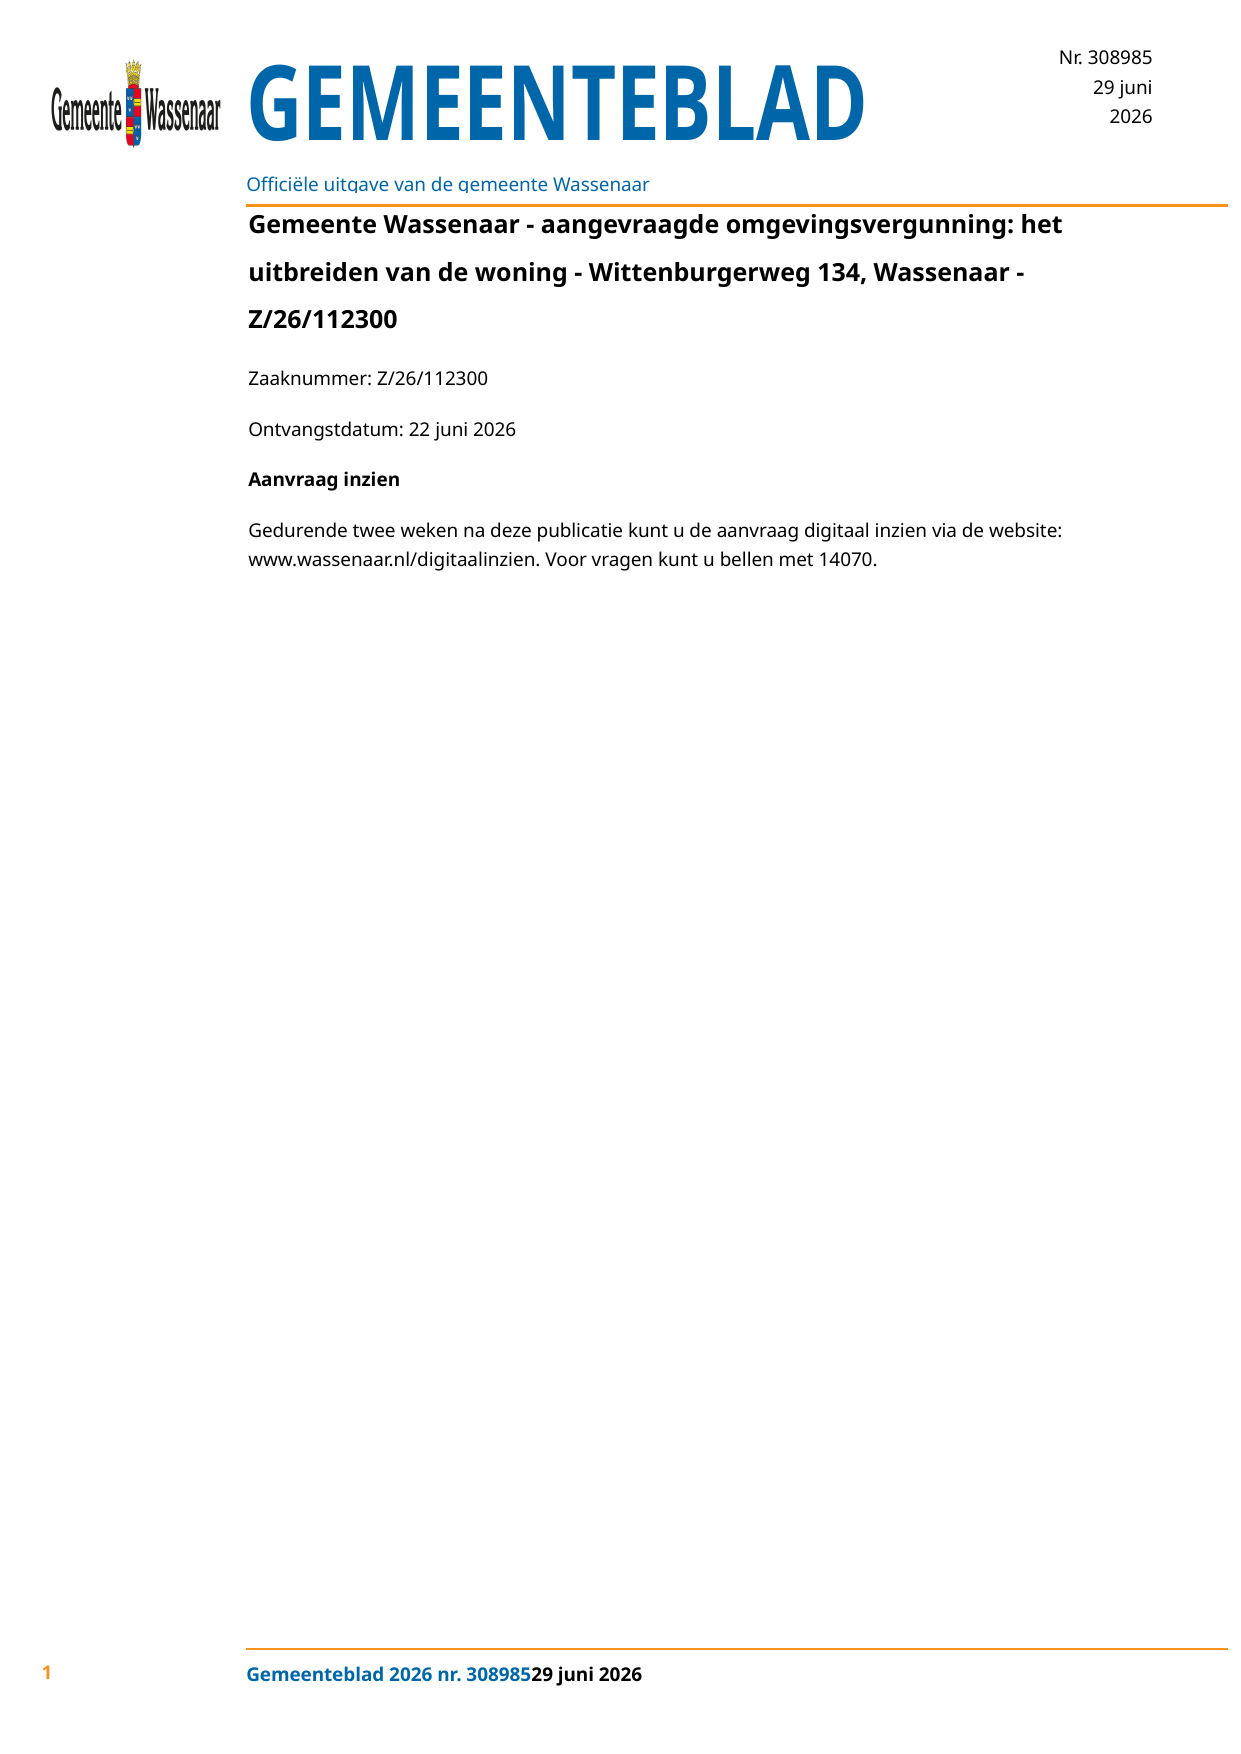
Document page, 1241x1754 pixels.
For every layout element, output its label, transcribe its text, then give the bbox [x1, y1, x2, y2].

text Aanvraag inzien [248, 466, 1152, 492]
text Zaaknummer: Z/26/112300 [248, 366, 1152, 391]
text Gedurende twee weken na deze publicatie kunt u de aanvraag digitaal inzien via de website: www.wassenaar.nl/digitaalinzien. Voor vragen kunt u bellen met 14070. [248, 517, 1152, 572]
text Ontvangstdatum: 22 juni 2026 [248, 416, 1152, 442]
picture [41, 47, 231, 172]
text Gemeente Wassenaar - aangevraagde omgevingsvergunning: het uitbreiden van de woning - Wittenburgerweg 134, Wassenaar - Z/26/112300 [248, 207, 1152, 336]
